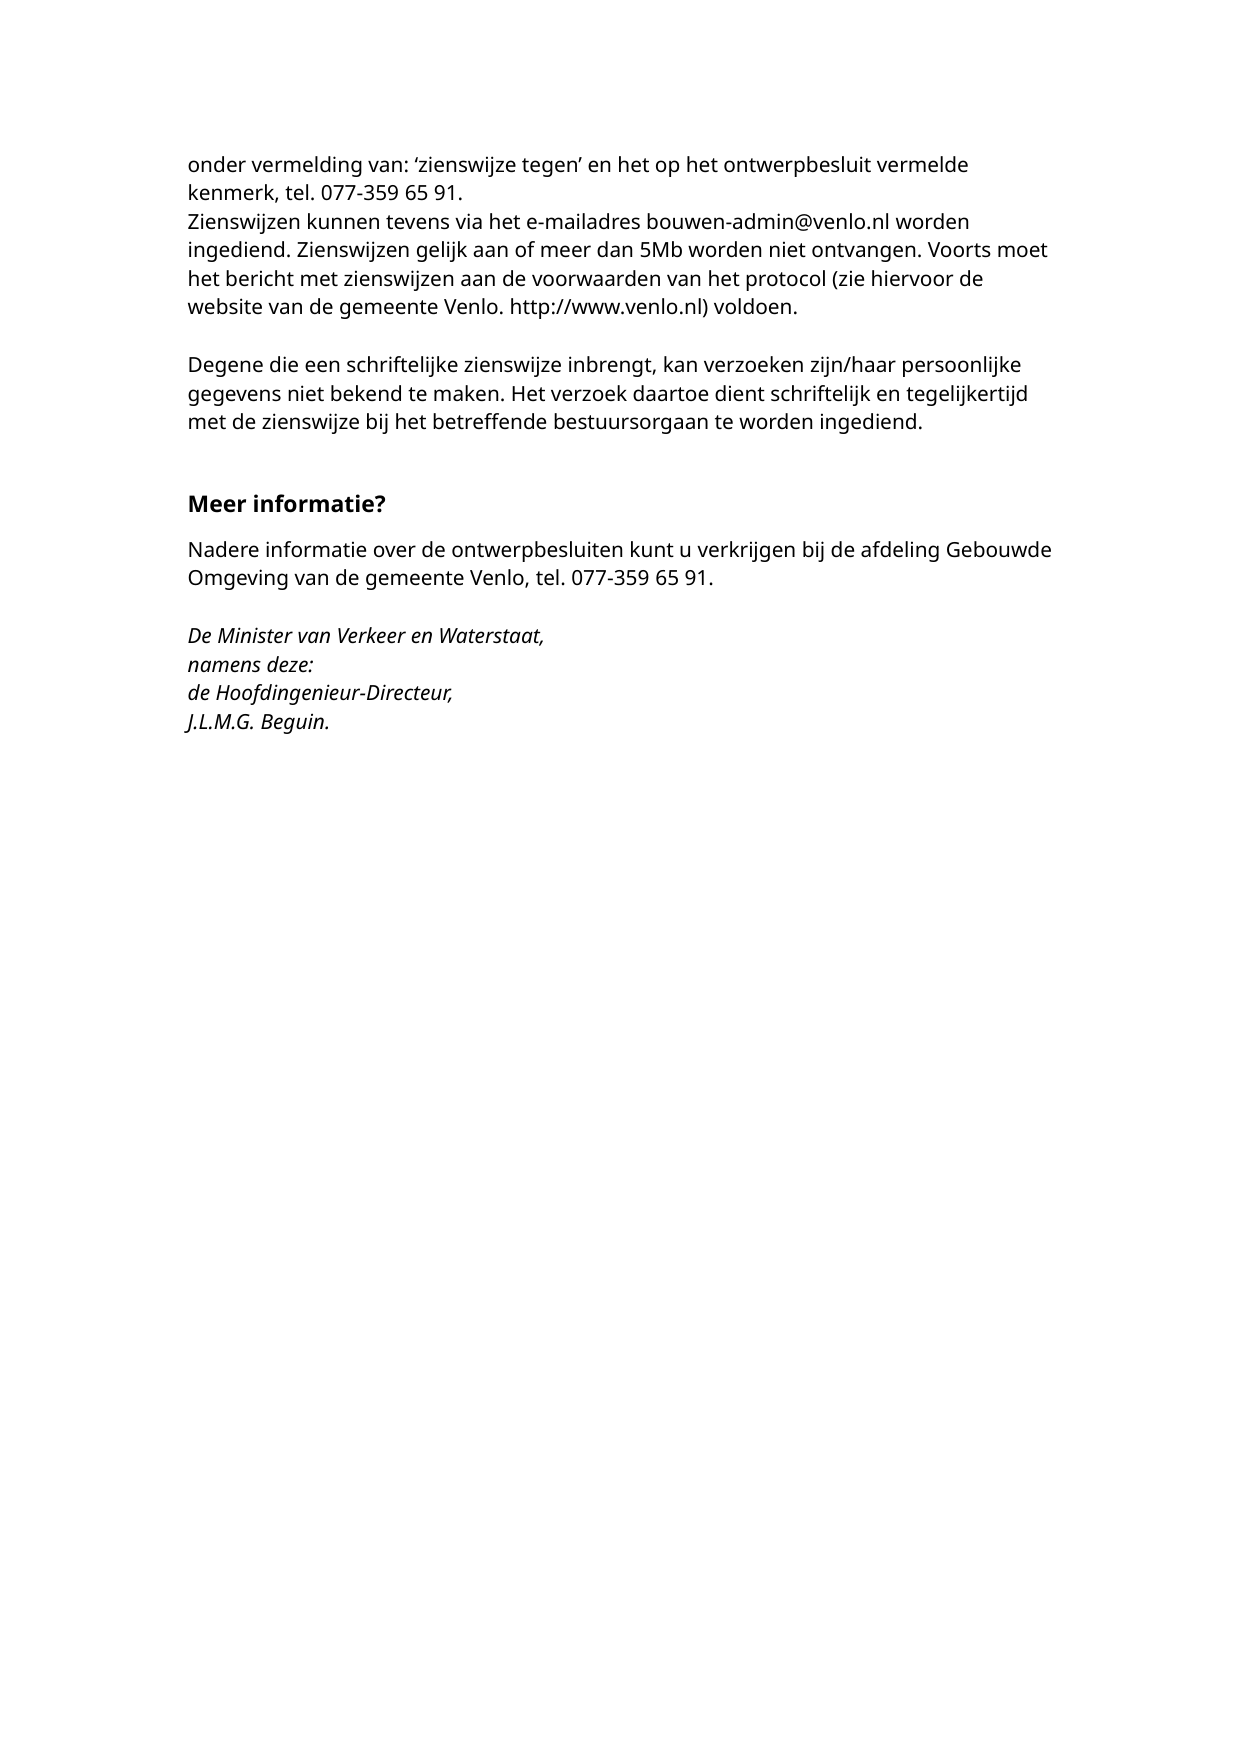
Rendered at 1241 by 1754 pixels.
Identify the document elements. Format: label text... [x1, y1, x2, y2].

text Degene die een schriftelijke zienswijze inbrengt, kan verzoeken zijn/haar persoonlijke gegevens niet bekend te maken. Het verzoek daartoe dient schriftelijk en tegelijkertijd met de zienswijze bij het betreffende bestuursorgaan te worden ingediend. [187, 351, 1053, 436]
text J.L.M.G. Beguin. [187, 707, 1053, 735]
text namens deze: [187, 650, 1053, 678]
text onder vermelding van: ‘zienswijze tegen’ en het op het ontwerpbesluit vermelde kenmerk, tel. 077-359 65 91. [187, 150, 1053, 207]
subtitle Meer informatie? [187, 488, 1053, 520]
text Zienswijzen kunnen tevens via het e-mailadres bouwen-admin@venlo.nl worden ingediend. Zienswijzen gelijk aan of meer dan 5Mb worden niet ontvangen. Voorts moet het bericht met zienswijzen aan de voorwaarden van het protocol (zie hiervoor de website van de gemeente Venlo. http://www.venlo.nl) voldoen. [187, 207, 1053, 321]
text Nadere informatie over de ontwerpbesluiten kunt u verkrijgen bij de afdeling Gebouwde Omgeving van de gemeente Venlo, tel. 077-359 65 91. [187, 535, 1053, 592]
text De Minister van Verkeer en Waterstaat, [187, 622, 1053, 650]
text de Hoofdingenieur-Directeur, [187, 678, 1053, 707]
